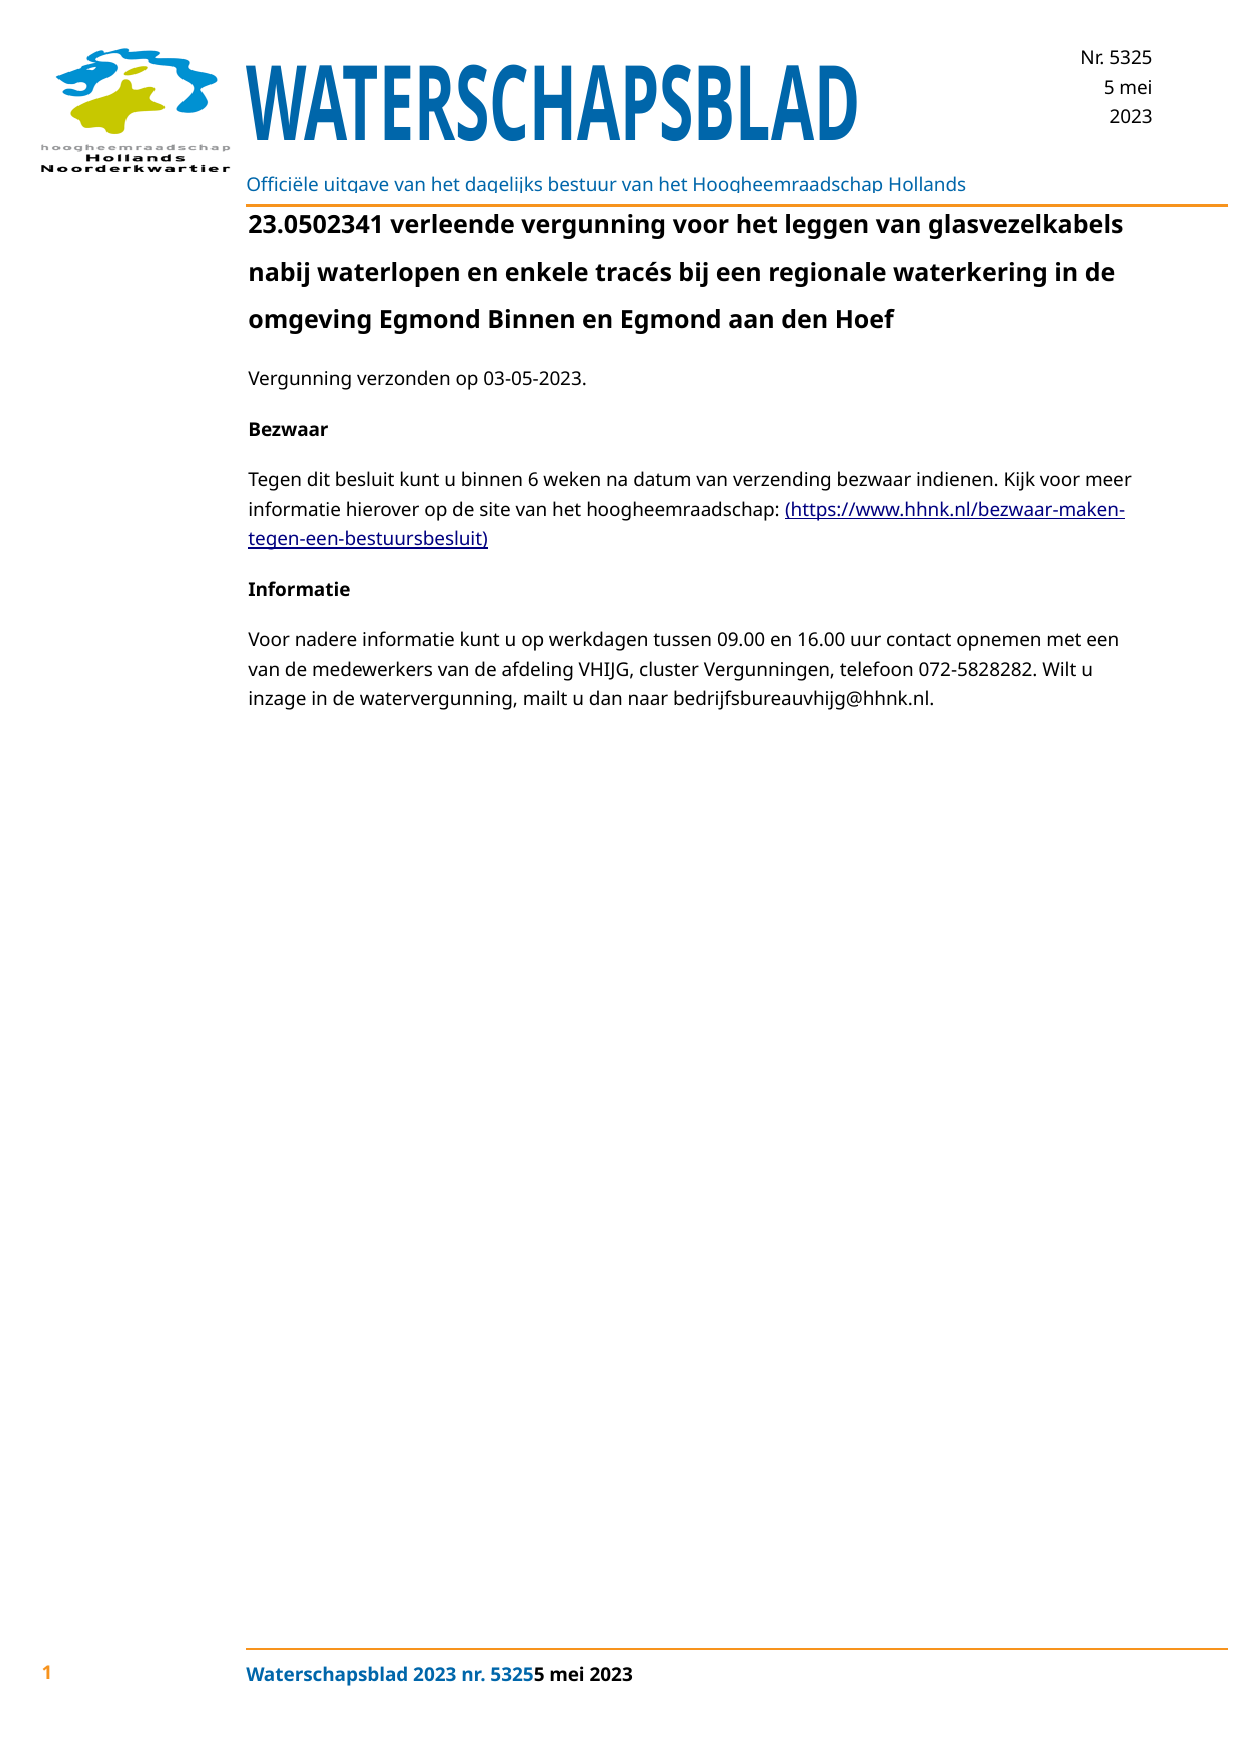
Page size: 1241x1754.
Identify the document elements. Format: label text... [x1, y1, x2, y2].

text Tegen dit besluit kunt u binnen 6 weken na datum van verzending bezwaar indienen. Kijk voor meer informatie hierover op de site van het hoogheemraadschap: (https://www.hhnk.nl/bezwaar-maken-tegen-een-bestuursbesluit) [248, 466, 1152, 551]
picture [41, 47, 231, 172]
text Informatie [248, 576, 1152, 602]
text Voor nadere informatie kunt u op werkdagen tussen 09.00 en 16.00 uur contact opnemen met een van de medewerkers van de afdeling VHIJG, cluster Vergunningen, telefoon 072-5828282. Wilt u inzage in de watervergunning, mailt u dan naar bedrijfsbureauvhijg@hhnk.nl. [248, 626, 1152, 711]
text Bezwaar [248, 416, 1152, 442]
text 23.0502341 verleende vergunning voor het leggen van glasvezelkabels nabij waterlopen en enkele tracés bij een regionale waterkering in de omgeving Egmond Binnen en Egmond aan den Hoef [248, 207, 1152, 336]
text Vergunning verzonden op 03-05-2023. [248, 366, 1152, 391]
